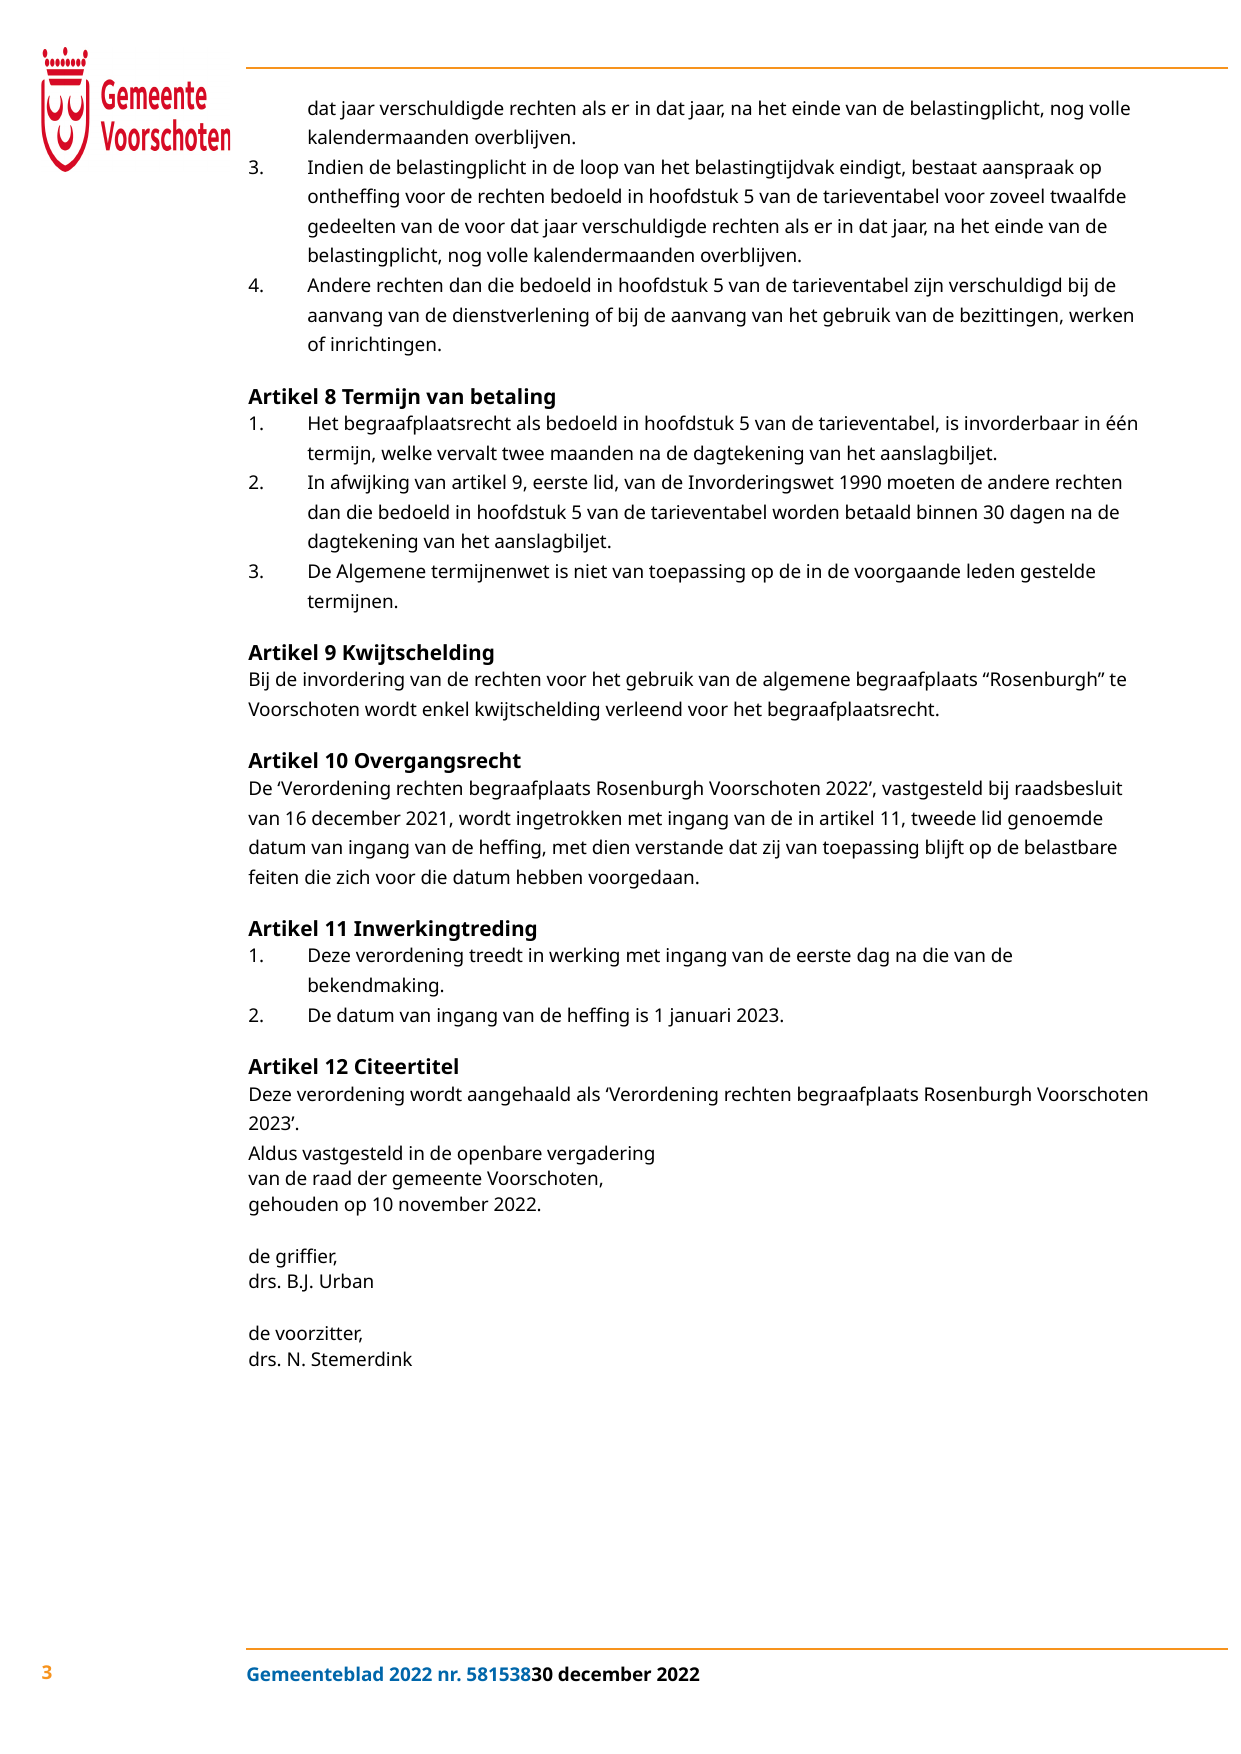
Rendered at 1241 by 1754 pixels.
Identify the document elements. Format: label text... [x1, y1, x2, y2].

list De datum van ingang van de heffing is 1 januari 2023. [248, 1002, 1152, 1028]
list De Algemene termijnenwet is niet van toepassing op de in de voorgaande leden gestelde termijnen. [248, 558, 1152, 613]
text de voorzitter, [248, 1320, 1152, 1346]
text Artikel 10 Overgangsrecht [248, 747, 1152, 775]
list In afwijking van artikel 9, eerste lid, van de Invorderingswet 1990 moeten de andere rechten dan die bedoeld in hoofdstuk 5 van de tarieventabel worden betaald binnen 30 dagen na de dagtekening van het aanslagbiljet. [248, 469, 1152, 554]
text De ‘Verordening rechten begraafplaats Rosenburgh Voorschoten 2022’, vastgesteld bij raadsbesluit van 16 december 2021, wordt ingetrokken met ingang van de in artikel 11, tweede lid genoemde datum van ingang van de heffing, met dien verstande dat zij van toepassing blijft op de belastbare feiten die zich voor die datum hebben voorgedaan. [248, 775, 1152, 889]
text van de raad der gemeente Voorschoten, [248, 1166, 1152, 1191]
text drs. N. Stemerdink [248, 1346, 1152, 1371]
list Indien de belastingplicht in de loop van het belastingtijdvak eindigt, bestaat aanspraak op ontheffing voor de rechten bedoeld in hoofdstuk 5 van de tarieventabel voor zoveel twaalfde gedeelten van de voor dat jaar verschuldigde rechten als er in dat jaar, na het einde van de belastingplicht, nog volle kalendermaanden overblijven. [248, 154, 1152, 268]
text Artikel 12 Citeertitel [248, 1052, 1152, 1081]
list Het begraafplaatsrecht als bedoeld in hoofdstuk 5 van de tarieventabel, is invorderbaar in één termijn, welke vervalt twee maanden na de dagtekening van het aanslagbiljet. [248, 410, 1152, 466]
text drs. B.J. Urban [248, 1268, 1152, 1294]
text de griffier, [248, 1243, 1152, 1268]
list dat jaar verschuldigde rechten als er in dat jaar, na het einde van de belastingplicht, nog volle kalendermaanden overblijven. [248, 95, 1152, 150]
text gehouden op 10 november 2022. [248, 1191, 1152, 1217]
text Aldus vastgesteld in de openbare vergadering [248, 1140, 1152, 1166]
list Andere rechten dan die bedoeld in hoofdstuk 5 van de tarieventabel zijn verschuldigd bij de aanvang van de dienstverlening of bij de aanvang van het gebruik van de bezittingen, werken of inrichtingen. [248, 272, 1152, 357]
list Deze verordening treedt in werking met ingang van de eerste dag na die van de bekendmaking. [248, 943, 1152, 998]
text Artikel 8 Termijn van betaling [248, 382, 1152, 410]
text Bij de invordering van de rechten voor het gebruik van de algemene begraafplaats “Rosenburgh” te Voorschoten wordt enkel kwijtschelding verleend voor het begraafplaatsrecht. [248, 667, 1152, 722]
text Deze verordening wordt aangehaald als ‘Verordening rechten begraafplaats Rosenburgh Voorschoten 2023’. [248, 1081, 1152, 1136]
text Artikel 9 Kwijtschelding [248, 638, 1152, 667]
text Artikel 11 Inwerkingtreding [248, 914, 1152, 943]
picture [41, 47, 231, 172]
